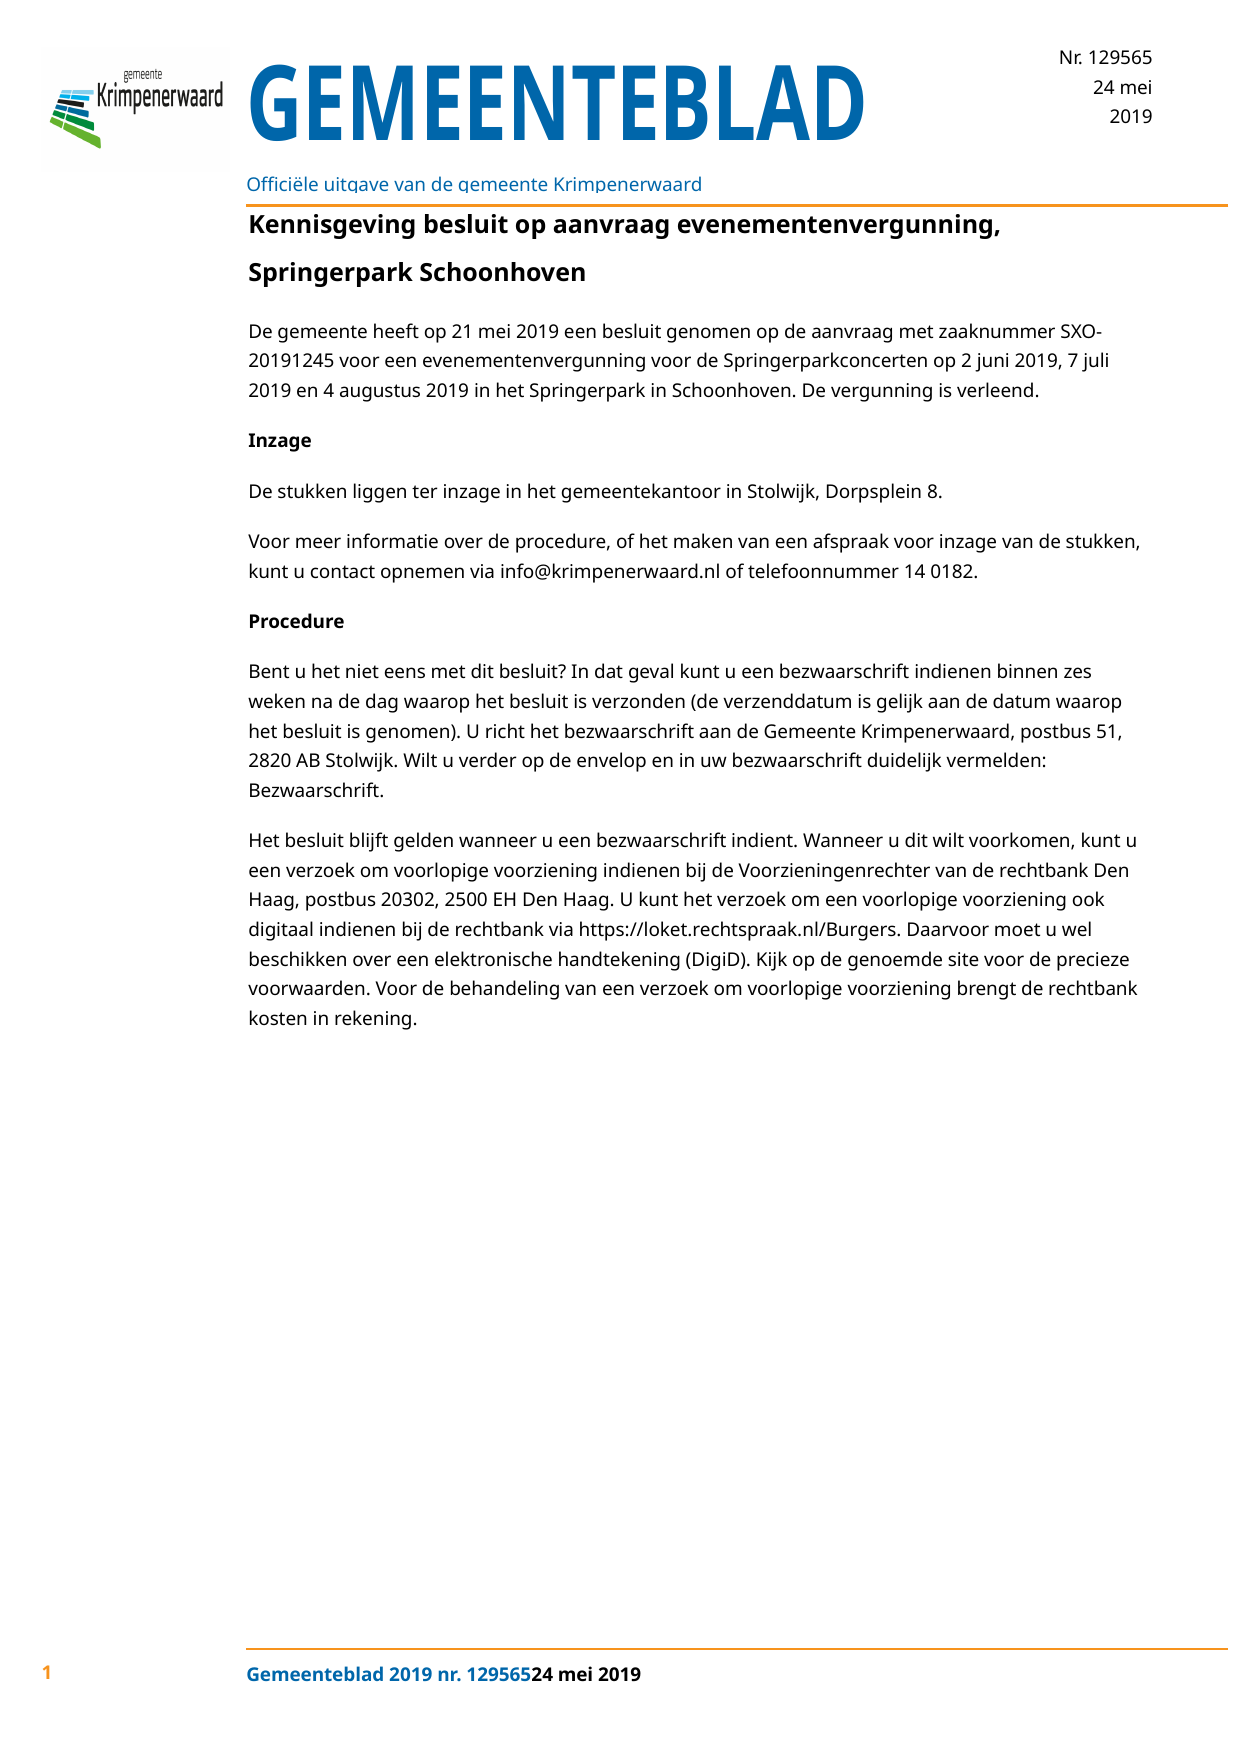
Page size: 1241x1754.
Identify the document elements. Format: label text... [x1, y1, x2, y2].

text De stukken liggen ter inzage in het gemeentekantoor in Stolwijk, Dorpsplein 8. [248, 478, 1152, 504]
text Inzage [248, 427, 1152, 453]
text Procedure [248, 608, 1152, 634]
text Bent u het niet eens met dit besluit? In dat geval kunt u een bezwaarschrift indienen binnen zes weken na de dag waarop het besluit is verzonden (de verzenddatum is gelijk aan de datum waarop het besluit is genomen). U richt het bezwaarschrift aan de Gemeente Krimpenerwaard, postbus 51, 2820 AB Stolwijk. Wilt u verder op de envelop en in uw bezwaarschrift duidelijk vermelden: Bezwaarschrift. [248, 659, 1152, 803]
text Het besluit blijft gelden wanneer u een bezwaarschrift indient. Wanneer u dit wilt voorkomen, kunt u een verzoek om voorlopige voorziening indienen bij de Voorzieningenrechter van de rechtbank Den Haag, postbus 20302, 2500 EH Den Haag. U kunt het verzoek om een voorlopige voorziening ook digitaal indienen bij de rechtbank via https://loket.rechtspraak.nl/Burgers. Daarvoor moet u wel beschikken over een elektronische handtekening (DigiD). Kijk op de genoemde site voor de precieze voorwaarden. Voor de behandeling van een verzoek om voorlopige voorziening brengt de rechtbank kosten in rekening. [248, 827, 1152, 1031]
text De gemeente heeft op 21 mei 2019 een besluit genomen op de aanvraag met zaaknummer SXO-20191245 voor een evenementenvergunning voor de Springerparkconcerten op 2 juni 2019, 7 juli 2019 en 4 augustus 2019 in het Springerpark in Schoonhoven. De vergunning is verleend. [248, 318, 1152, 403]
picture [41, 47, 231, 172]
text Voor meer informatie over de procedure, of het maken van een afspraak voor inzage van de stukken, kunt u contact opnemen via info@krimpenerwaard.nl of telefoonnummer 14 0182. [248, 528, 1152, 584]
text Kennisgeving besluit op aanvraag evenementenvergunning, Springerpark Schoonhoven [248, 207, 1152, 288]
